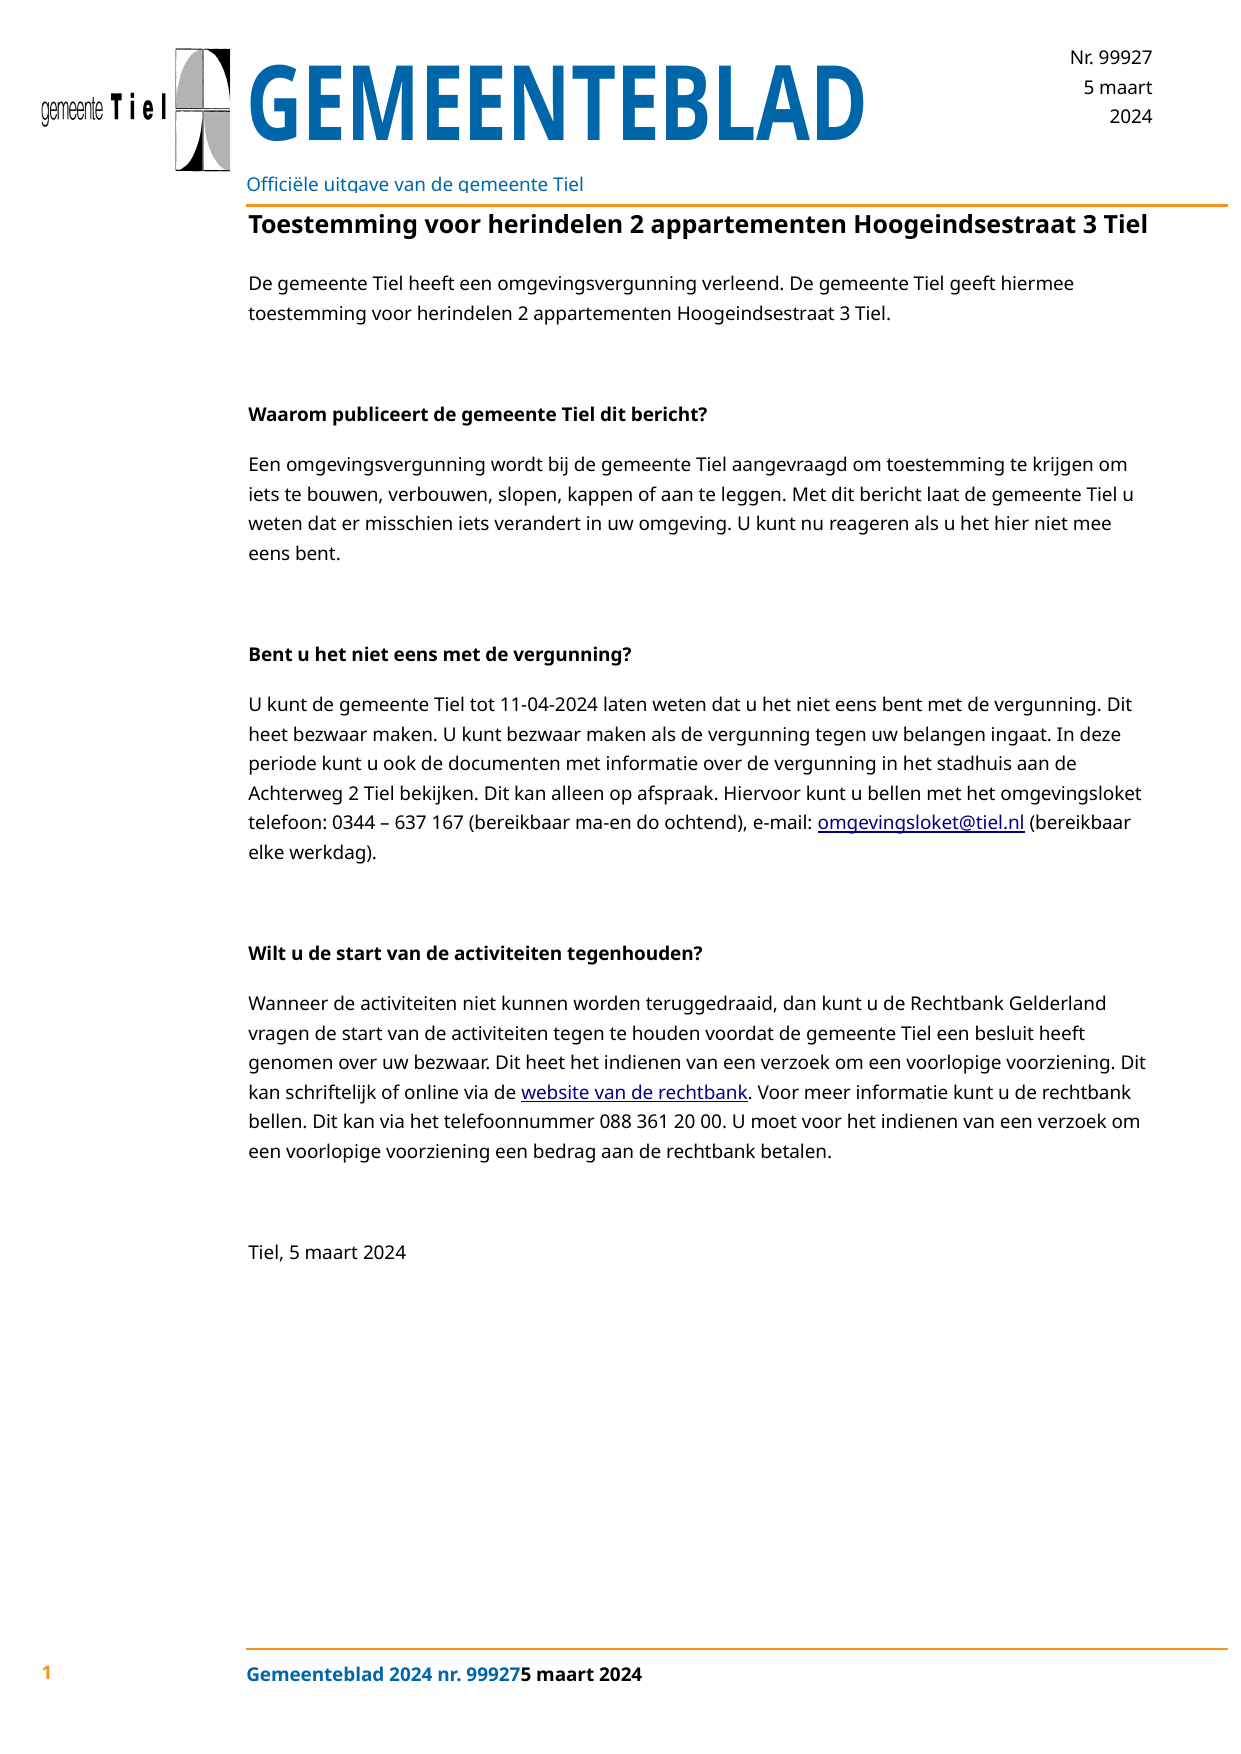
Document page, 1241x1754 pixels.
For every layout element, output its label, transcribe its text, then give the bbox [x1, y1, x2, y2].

text Wilt u de start van de activiteiten tegenhouden? [248, 940, 1152, 966]
picture [41, 47, 231, 172]
text Waarom publiceert de gemeente Tiel dit bericht? [248, 401, 1152, 426]
text De gemeente Tiel heeft een omgevingsvergunning verleend. De gemeente Tiel geeft hiermee toestemming voor herindelen 2 appartementen Hoogeindsestraat 3 Tiel. [248, 270, 1152, 326]
text U kunt de gemeente Tiel tot 11-04-2024 laten weten dat u het niet eens bent met de vergunning. Dit heet bezwaar maken. U kunt bezwaar maken als de vergunning tegen uw belangen ingaat. In deze periode kunt u ook de documenten met informatie over de vergunning in het stadhuis aan de Achterweg 2 Tiel bekijken. Dit kan alleen op afspraak. Hiervoor kunt u bellen met het omgevingsloket telefoon: 0344 – 637 167 (bereikbaar ma-en do ochtend), e-mail: omgevingsloket@tiel.nl (bereikbaar elke werkdag). [248, 691, 1152, 865]
text Toestemming voor herindelen 2 appartementen Hoogeindsestraat 3 Tiel [248, 207, 1152, 241]
text Wanneer de activiteiten niet kunnen worden teruggedraaid, dan kunt u de Rechtbank Gelderland vragen de start van de activiteiten tegen te houden voordat de gemeente Tiel een besluit heeft genomen over uw bezwaar. Dit heet het indienen van een verzoek om een voorlopige voorziening. Dit kan schriftelijk of online via de website van de rechtbank. Voor meer informatie kunt u de rechtbank bellen. Dit kan via het telefoonnummer 088 361 20 00. U moet voor het indienen van een verzoek om een voorlopige voorziening een bedrag aan de rechtbank betalen. [248, 990, 1152, 1164]
text Tiel, 5 maart 2024 [248, 1239, 1152, 1265]
text Bent u het niet eens met de vergunning? [248, 641, 1152, 666]
text Een omgevingsvergunning wordt bij de gemeente Tiel aangevraagd om toestemming te krijgen om iets te bouwen, verbouwen, slopen, kappen of aan te leggen. Met dit bericht laat de gemeente Tiel u weten dat er misschien iets verandert in uw omgeving. U kunt nu reageren als u het hier niet mee eens bent. [248, 451, 1152, 566]
